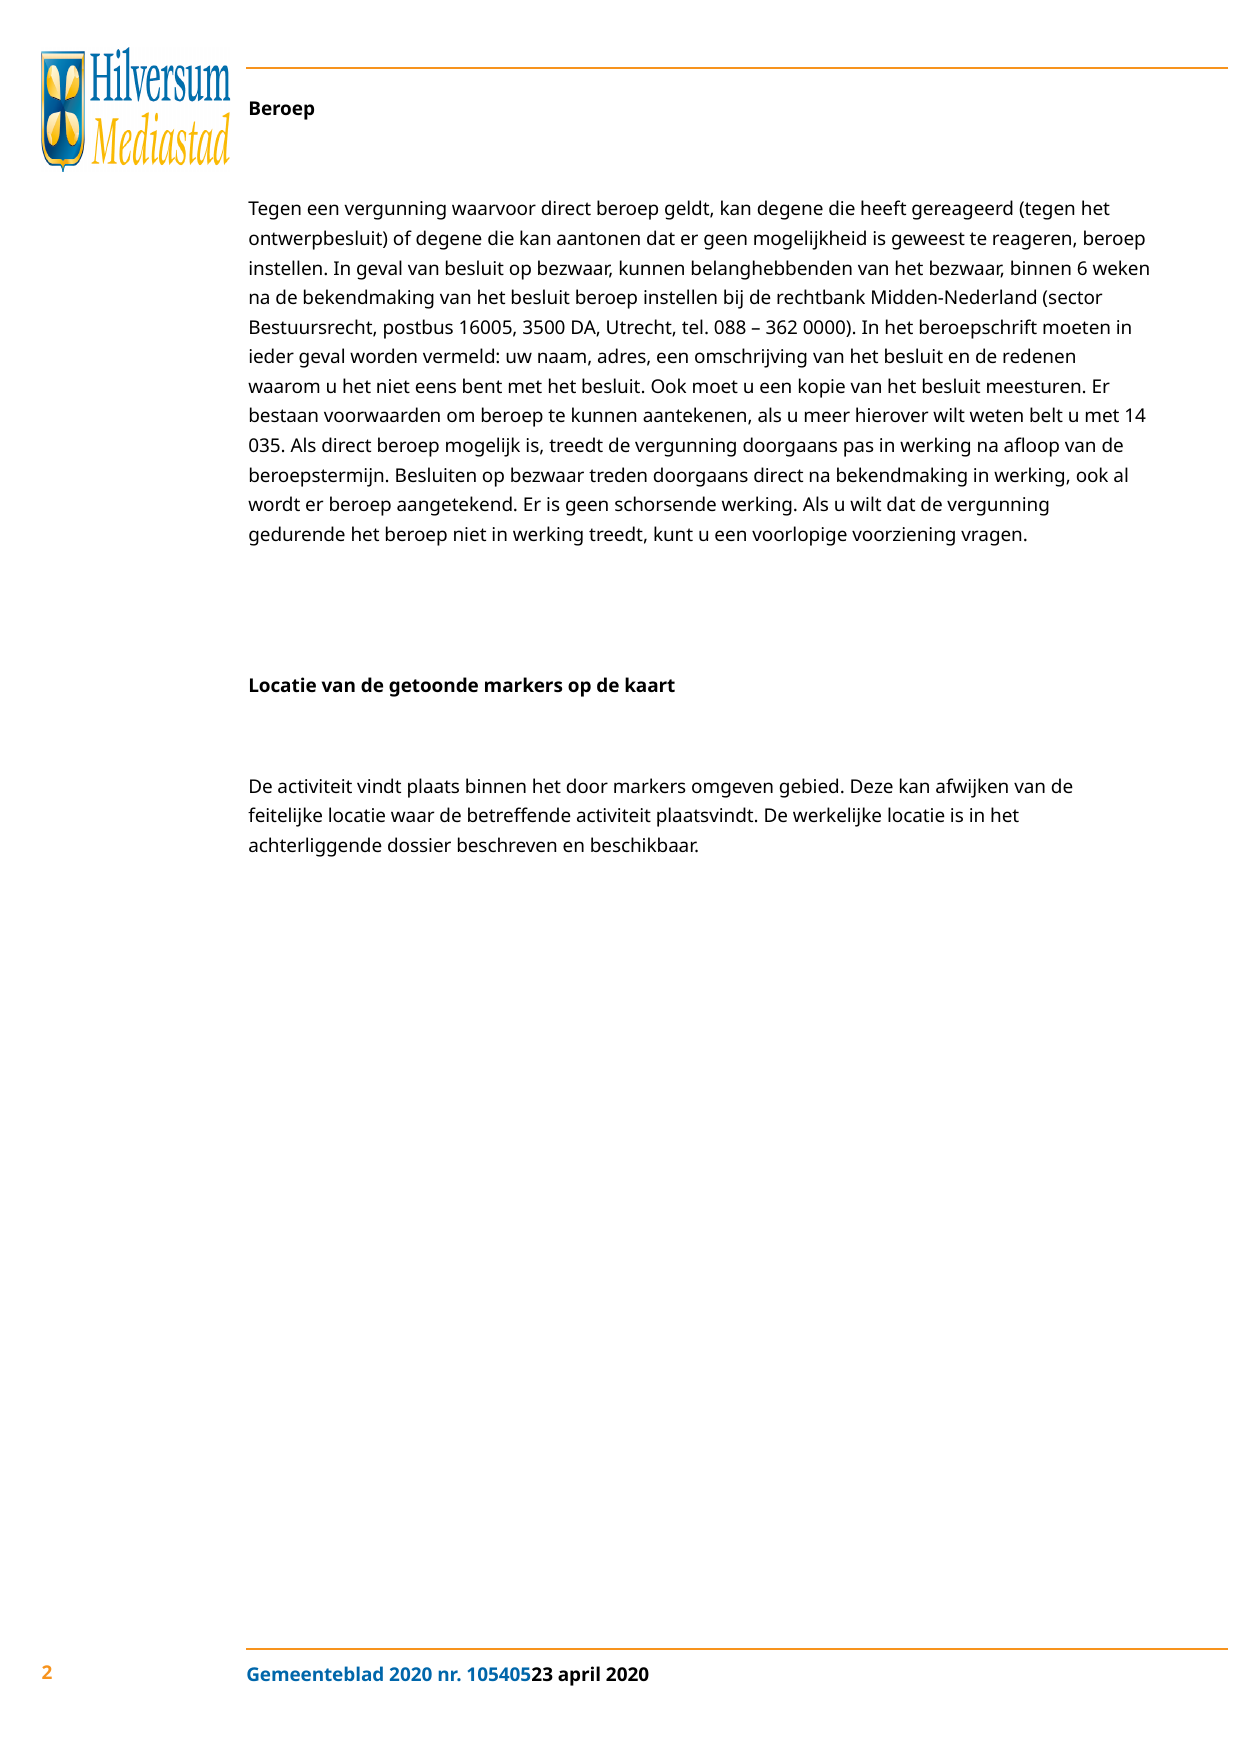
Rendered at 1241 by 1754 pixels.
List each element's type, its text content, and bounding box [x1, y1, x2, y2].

text Beroep [248, 95, 1152, 121]
text Locatie van de getoonde markers op de kaart [248, 672, 1152, 698]
text De activiteit vindt plaats binnen het door markers omgeven gebied. Deze kan afwijken van de feitelijke locatie waar de betreffende activiteit plaatsvindt. De werkelijke locatie is in het achterliggende dossier beschreven en beschikbaar. [248, 773, 1152, 858]
text Tegen een vergunning waarvoor direct beroep geldt, kan degene die heeft gereageerd (tegen het ontwerpbesluit) of degene die kan aantonen dat er geen mogelijkheid is geweest te reageren, beroep instellen. In geval van besluit op bezwaar, kunnen belanghebbenden van het bezwaar, binnen 6 weken na de bekendmaking van het besluit beroep instellen bij de rechtbank Midden-Nederland (sector Bestuursrecht, postbus 16005, 3500 DA, Utrecht, tel. 088 – 362 0000). In het beroepschrift moeten in ieder geval worden vermeld: uw naam, adres, een omschrijving van het besluit en de redenen waarom u het niet eens bent met het besluit. Ook moet u een kopie van het besluit meesturen. Er bestaan voorwaarden om beroep te kunnen aantekenen, als u meer hierover wilt weten belt u met 14 035. Als direct beroep mogelijk is, treedt de vergunning doorgaans pas in werking na afloop van de beroepstermijn. Besluiten op bezwaar treden doorgaans direct na bekendmaking in werking, ook al wordt er beroep aangetekend. Er is geen schorsende werking. Als u wilt dat de vergunning gedurende het beroep niet in werking treedt, kunt u een voorlopige voorziening vragen. [248, 196, 1152, 547]
picture [41, 47, 231, 172]
